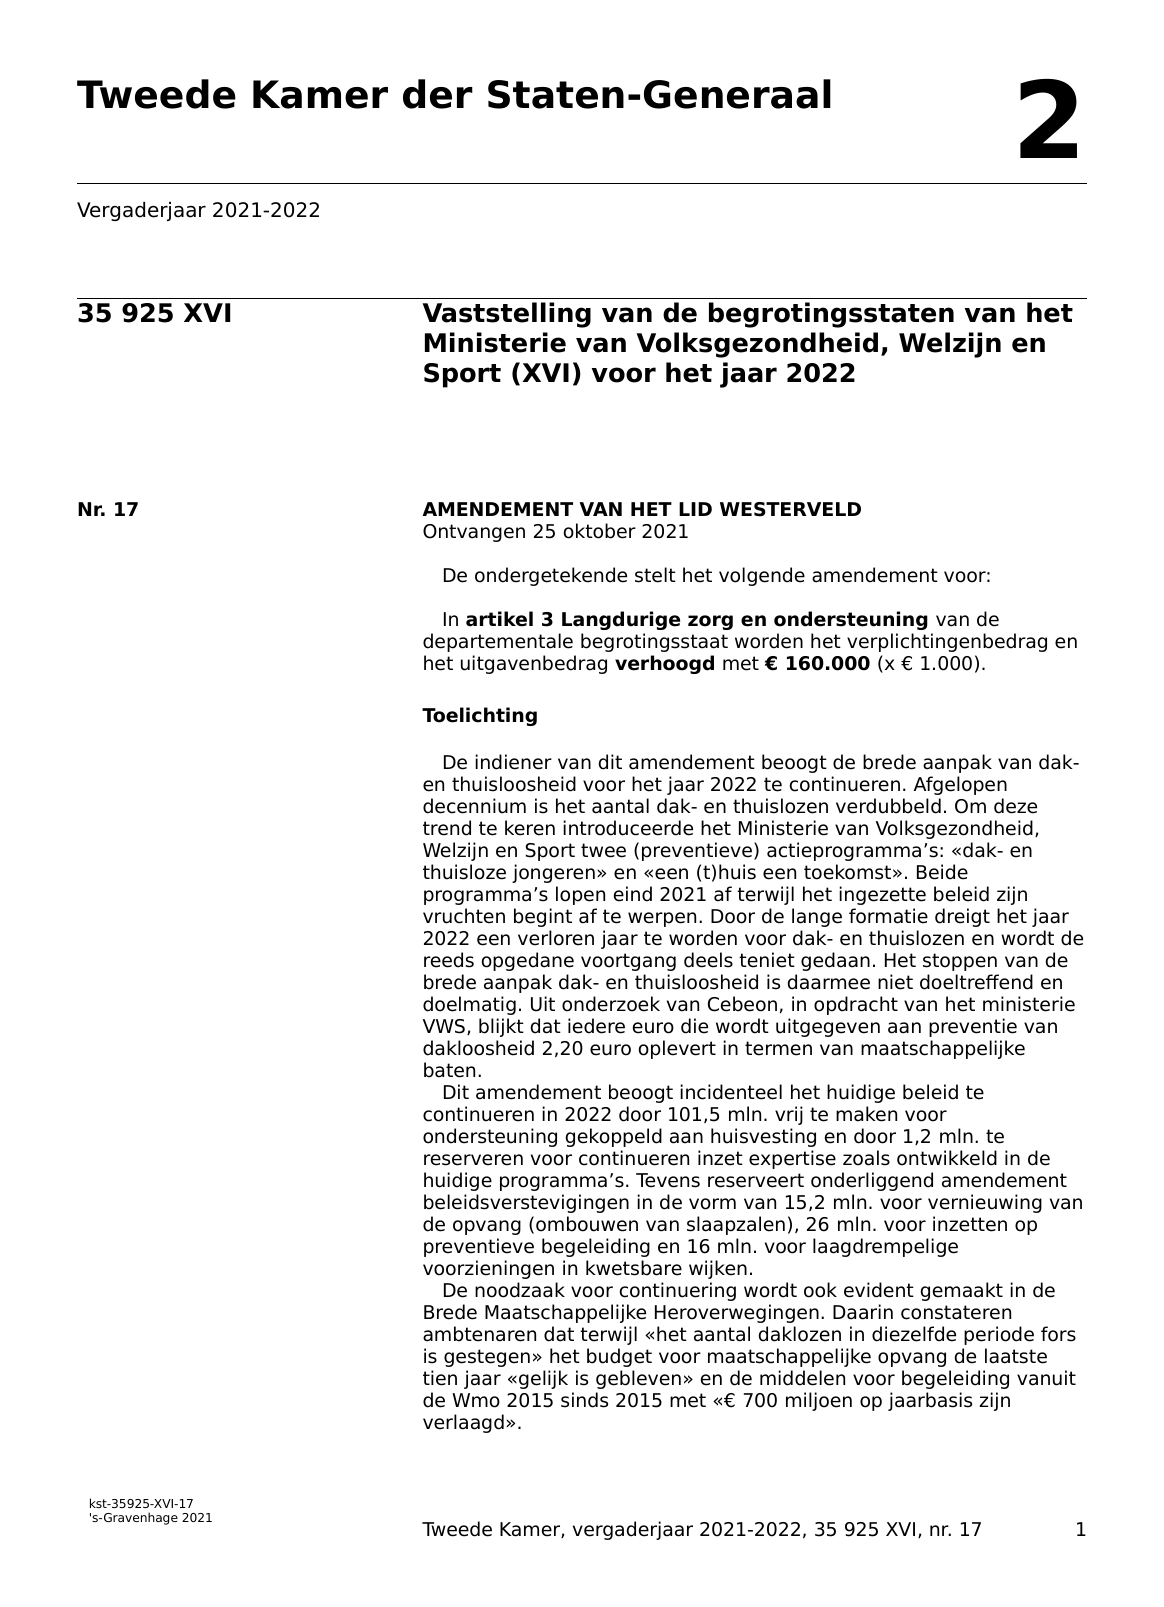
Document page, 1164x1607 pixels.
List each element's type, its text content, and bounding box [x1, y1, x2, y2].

table_header Tweede Kamer der Staten-Generaal [77, 59, 886, 183]
table_cell Vergaderjaar 2021-2022 [77, 184, 1087, 298]
text kst-35925-XVI-17 [88, 1497, 323, 1511]
text De indiener van dit amendement beoogt de brede aanpak van dak- en thuisloosheid voor het jaar 2022 te continueren. Afgelopen decennium is het aantal dak- en thuislozen verdubbeld. Om deze trend te keren introduceerde het Ministerie van Volksgezondheid, Welzijn en Sport twee (preventieve) actieprogramma’s: «dak- en thuisloze jongeren» en «een (t)huis een toekomst». Beide programma’s lopen eind 2021 af terwijl het ingezette beleid zijn vruchten begint af te werpen. Door de lange formatie dreigt het jaar 2022 een verloren jaar te worden voor dak- en thuislozen en wordt de reeds opgedane voortgang deels teniet gedaan. Het stoppen van de brede aanpak dak- en thuisloosheid is daarmee niet doeltreffend en doelmatig. Uit onderzoek van Cebeon, in opdracht van het ministerie VWS, blijkt dat iedere euro die wordt uitgegeven aan preventie van dakloosheid 2,20 euro oplevert in termen van maatschappelijke baten. [422, 752, 1087, 1082]
table_header 2 [886, 59, 1087, 183]
text De noodzaak voor continuering wordt ook evident gemaakt in de Brede Maatschappelijke Heroverwegingen. Daarin constateren ambtenaren dat terwijl «het aantal daklozen in diezelfde periode fors is gestegen» het budget voor maatschappelijke opvang de laatste tien jaar «gelijk is gebleven» en de middelen voor begeleiding vanuit de Wmo 2015 sinds 2015 met «€ 700 miljoen op jaarbasis zijn verlaagd». [422, 1280, 1087, 1434]
subtitle Toelichting [422, 705, 1087, 727]
text Ontvangen 25 oktober 2021 [422, 521, 1087, 543]
text In artikel 3 Langdurige zorg en ondersteuning van de departementale begrotingsstaat worden het verplichtingenbedrag en het uitgavenbedrag verhoogd met € 160.000 (x € 1.000). [422, 609, 1087, 675]
text 's-Gravenhage 2021 [88, 1511, 323, 1525]
subtitle 35 925 XVI Vaststelling van de begrotingsstaten van het Ministerie van Volksgezondheid, Welzijn en Sport (XVI) voor het jaar 2022 [77, 299, 1087, 388]
text De ondergetekende stelt het volgende amendement voor: [422, 565, 1087, 587]
subtitle Nr. 17 AMENDEMENT VAN HET LID WESTERVELD [77, 499, 1087, 521]
text Dit amendement beoogt incidenteel het huidige beleid te continueren in 2022 door 101,5 mln. vrij te maken voor ondersteuning gekoppeld aan huisvesting en door 1,2 mln. te reserveren voor continueren inzet expertise zoals ontwikkeld in de huidige programma’s. Tevens reserveert onderliggend amendement beleidsverstevigingen in de vorm van 15,2 mln. voor vernieuwing van de opvang (ombouwen van slaapzalen), 26 mln. voor inzetten op preventieve begeleiding en 16 mln. voor laagdrempelige voorzieningen in kwetsbare wijken. [422, 1082, 1087, 1280]
